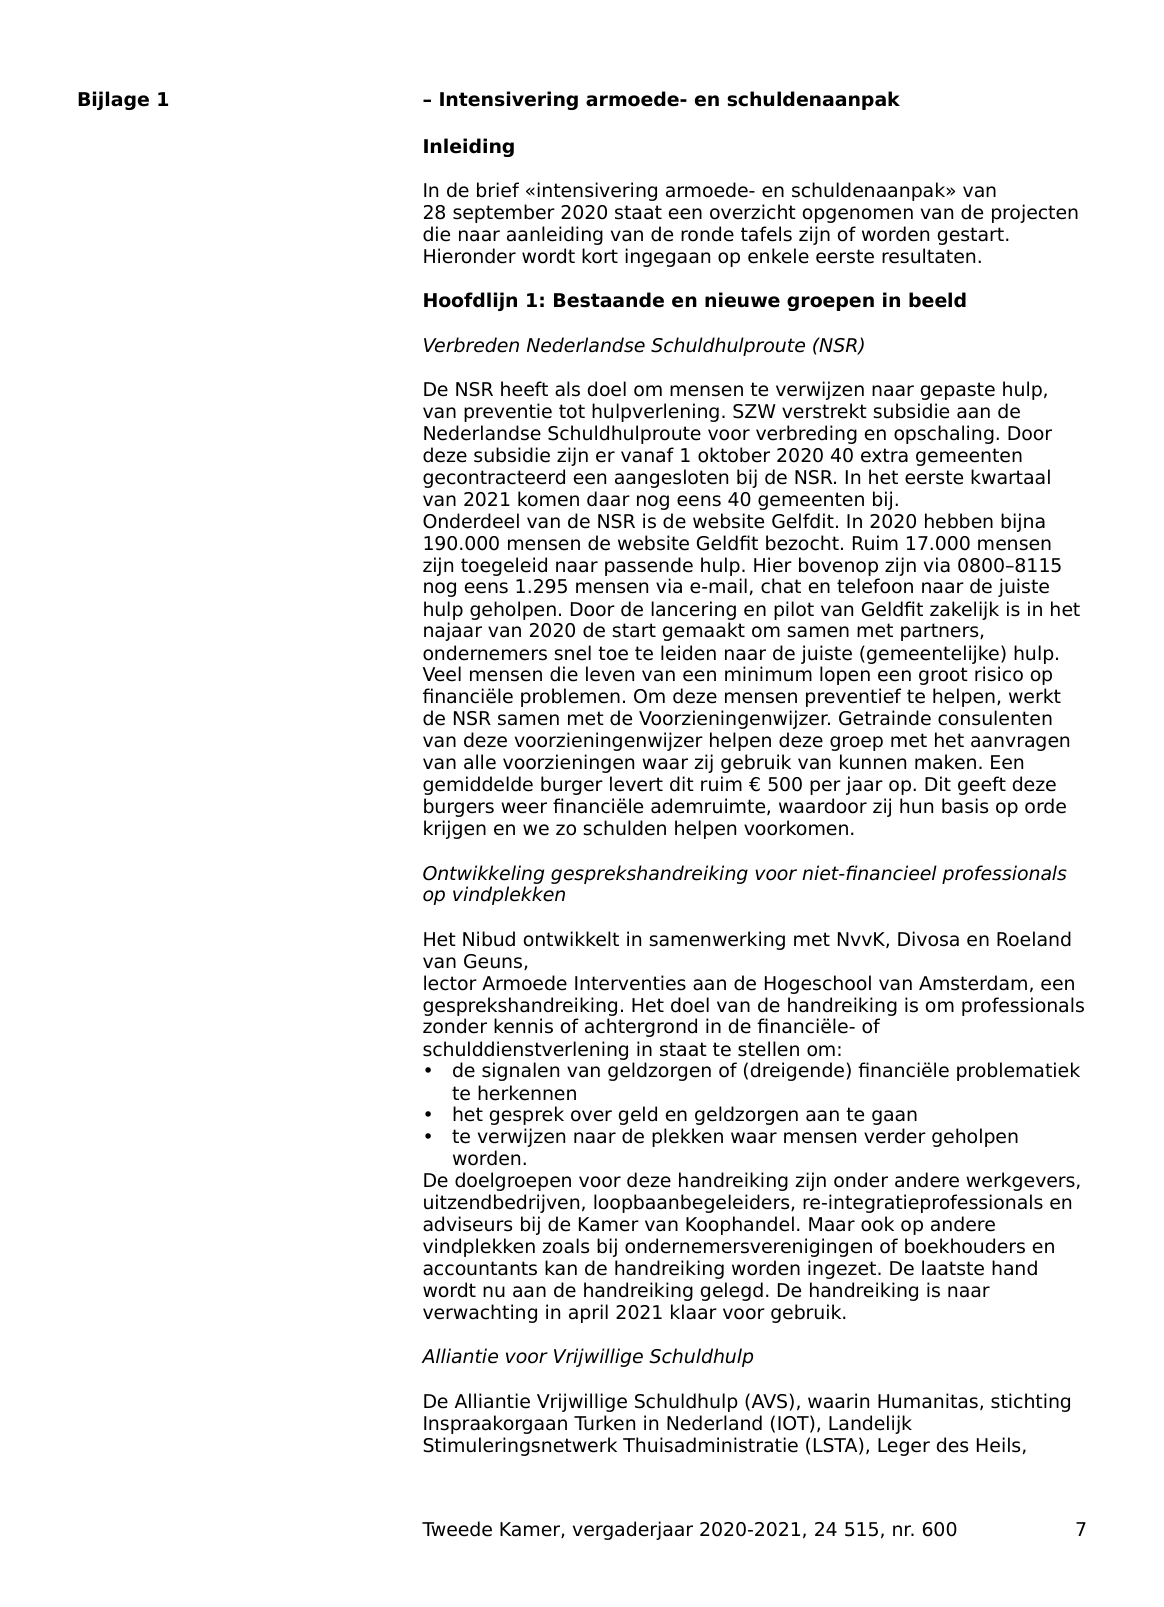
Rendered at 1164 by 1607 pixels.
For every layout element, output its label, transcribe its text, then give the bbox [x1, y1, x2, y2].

subtitle Bijlage 1 – Intensivering armoede- en schuldenaanpak [77, 89, 1087, 111]
text De doelgroepen voor deze handreiking zijn onder andere werkgevers, uitzendbedrijven, loopbaanbegeleiders, re-integratieprofessionals en adviseurs bij de Kamer van Koophandel. Maar ook op andere vindplekken zoals bij ondernemersverenigingen of boekhouders en accountants kan de handreiking worden ingezet. De laatste hand wordt nu aan de handreiking gelegd. De handreiking is naar verwachting in april 2021 klaar voor gebruik. [422, 1170, 1087, 1324]
text • het gesprek over geld en geldzorgen aan te gaan [422, 1104, 1087, 1126]
text • de signalen van geldzorgen of (dreigende) financiële problematiek te herkennen [422, 1060, 1087, 1104]
subtitle Verbreden Nederlandse Schuldhulproute (NSR) [422, 334, 1087, 356]
subtitle Inleiding [422, 136, 1087, 158]
text In de brief «intensivering armoede- en schuldenaanpak» van 28 september 2020 staat een overzicht opgenomen van de projecten die naar aanleiding van de ronde tafels zijn of worden gestart. Hieronder wordt kort ingegaan op enkele eerste resultaten. [422, 180, 1087, 268]
text Onderdeel van de NSR is de website Gelfdit. In 2020 hebben bijna 190.000 mensen de website Geldfit bezocht. Ruim 17.000 mensen zijn toegeleid naar passende hulp. Hier bovenop zijn via 0800–8115 nog eens 1.295 mensen via e-mail, chat en telefoon naar de juiste hulp geholpen. Door de lancering en pilot van Geldfit zakelijk is in het najaar van 2020 de start gemaakt om samen met partners, ondernemers snel toe te leiden naar de juiste (gemeentelijke) hulp. [422, 511, 1087, 664]
text lector Armoede Interventies aan de Hogeschool van Amsterdam, een gesprekshandreiking. Het doel van de handreiking is om professionals zonder kennis of achtergrond in de financiële- of schulddienstverlening in staat te stellen om: [422, 972, 1087, 1060]
subtitle Ontwikkeling gesprekshandreiking voor niet-financieel professionals op vindplekken [422, 862, 1087, 906]
text De NSR heeft als doel om mensen te verwijzen naar gepaste hulp, van preventie tot hulpverlening. SZW verstrekt subsidie aan de Nederlandse Schuldhulproute voor verbreding en opschaling. Door deze subsidie zijn er vanaf 1 oktober 2020 40 extra gemeenten gecontracteerd een aangesloten bij de NSR. In het eerste kwartaal van 2021 komen daar nog eens 40 gemeenten bij. [422, 379, 1087, 511]
text De Alliantie Vrijwillige Schuldhulp (AVS), waarin Humanitas, stichting Inspraakorgaan Turken in Nederland (IOT), Landelijk Stimuleringsnetwerk Thuisadministratie (LSTA), Leger des Heils, [422, 1391, 1087, 1456]
text • te verwijzen naar de plekken waar mensen verder geholpen worden. [422, 1126, 1087, 1170]
subtitle Alliantie voor Vrijwillige Schuldhulp [422, 1346, 1087, 1368]
subtitle Hoofdlijn 1: Bestaande en nieuwe groepen in beeld [422, 290, 1087, 312]
text Veel mensen die leven van een minimum lopen een groot risico op financiële problemen. Om deze mensen preventief te helpen, werkt de NSR samen met de Voorzieningenwijzer. Getrainde consulenten van deze voorzieningenwijzer helpen deze groep met het aanvragen van alle voorzieningen waar zij gebruik van kunnen maken. Een gemiddelde burger levert dit ruim € 500 per jaar op. Dit geeft deze burgers weer financiële ademruimte, waardoor zij hun basis op orde krijgen en we zo schulden helpen voorkomen. [422, 664, 1087, 840]
text Het Nibud ontwikkelt in samenwerking met NvvK, Divosa en Roeland van Geuns, [422, 928, 1087, 972]
